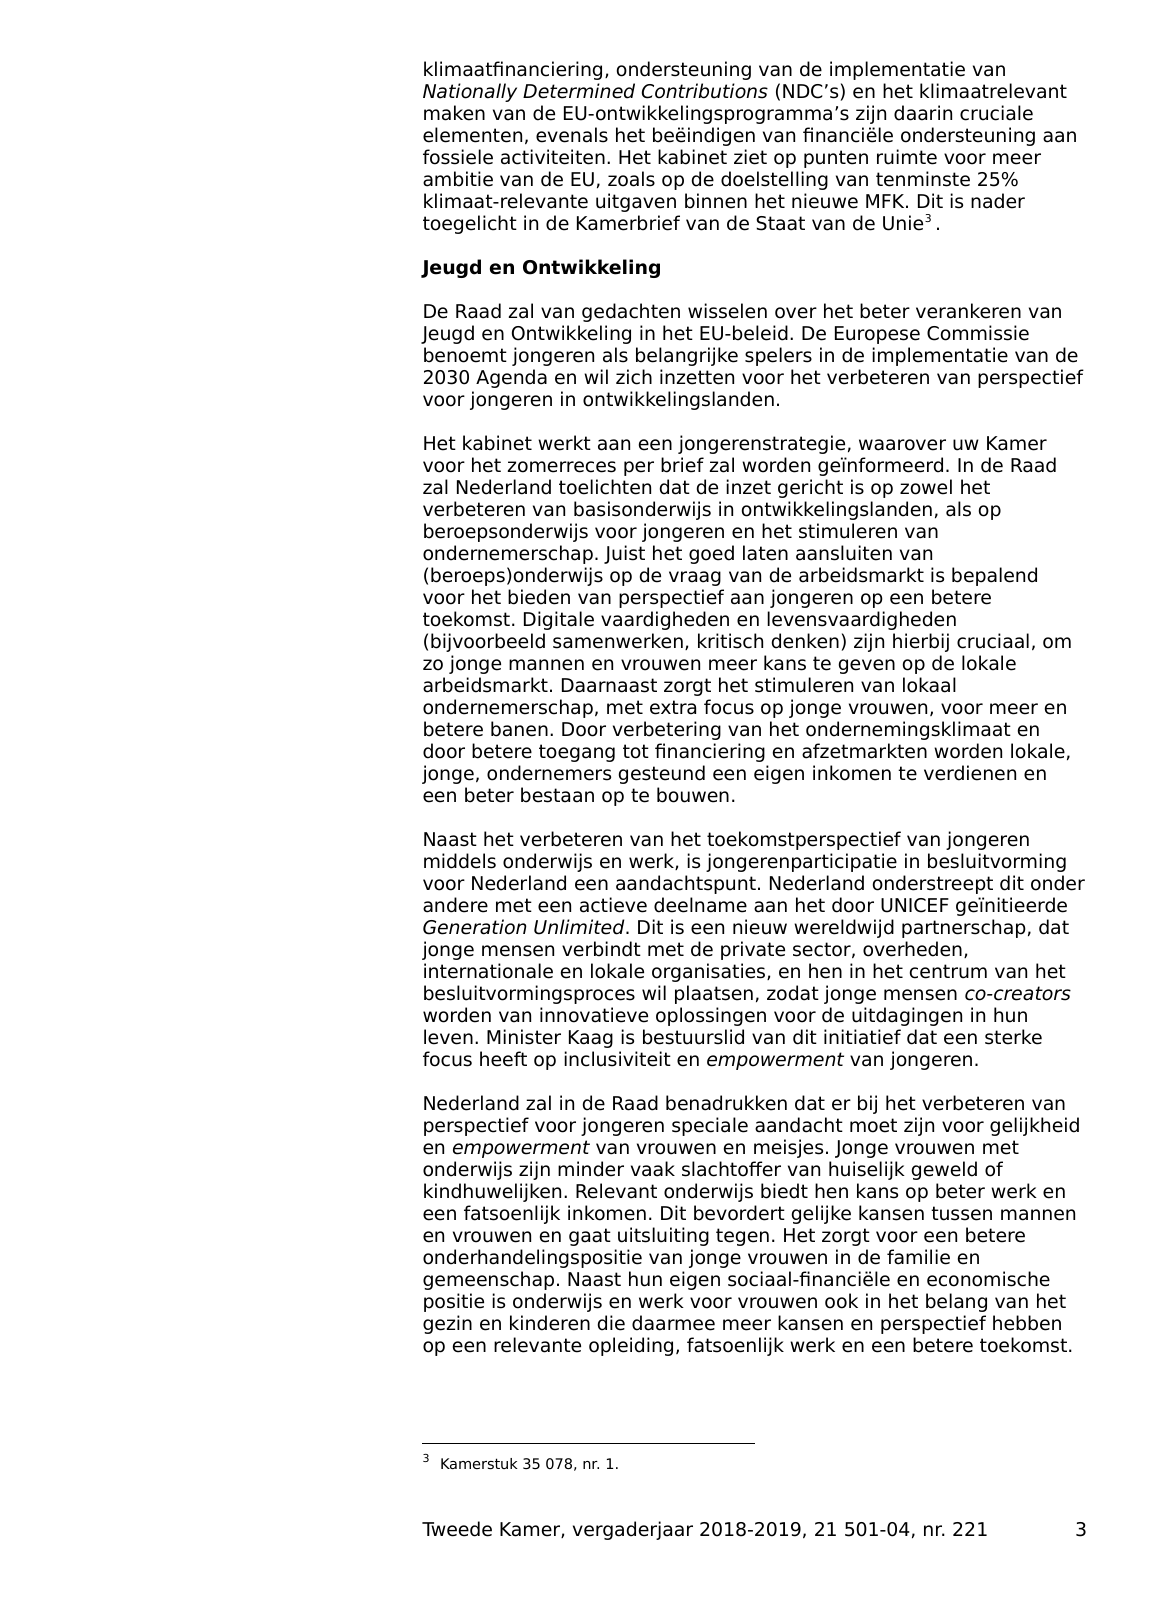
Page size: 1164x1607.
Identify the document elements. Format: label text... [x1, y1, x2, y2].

text De Raad zal van gedachten wisselen over het beter verankeren van Jeugd en Ontwikkeling in het EU-beleid. De Europese Commissie benoemt jongeren als belangrijke spelers in de implementatie van de 2030 Agenda en wil zich inzetten voor het verbeteren van perspectief voor jongeren in ontwikkelingslanden. [422, 301, 1087, 411]
text klimaatfinanciering, ondersteuning van de implementatie van Nationally Determined Contributions (NDC’s) en het klimaatrelevant maken van de EU-ontwikkelingsprogramma’s zijn daarin cruciale elementen, evenals het beëindigen van financiële ondersteuning aan fossiele activiteiten. Het kabinet ziet op punten ruimte voor meer ambitie van de EU, zoals op de doelstelling van tenminste 25% klimaat-relevante uitgaven binnen het nieuwe MFK. Dit is nader toegelicht in de Kamerbrief van de Staat van de Unie. [422, 59, 1087, 235]
text Nederland zal in de Raad benadrukken dat er bij het verbeteren van perspectief voor jongeren speciale aandacht moet zijn voor gelijkheid en empowerment van vrouwen en meisjes. Jonge vrouwen met onderwijs zijn minder vaak slachtoffer van huiselijk geweld of kindhuwelijken. Relevant onderwijs biedt hen kans op beter werk en een fatsoenlijk inkomen. Dit bevordert gelijke kansen tussen mannen en vrouwen en gaat uitsluiting tegen. Het zorgt voor een betere onderhandelingspositie van jonge vrouwen in de familie en gemeenschap. Naast hun eigen sociaal-financiële en economische positie is onderwijs en werk voor vrouwen ook in het belang van het gezin en kinderen die daarmee meer kansen en perspectief hebben op een relevante opleiding, fatsoenlijk werk en een betere toekomst. [422, 1093, 1087, 1357]
text Het kabinet werkt aan een jongerenstrategie, waarover uw Kamer voor het zomerreces per brief zal worden geïnformeerd. In de Raad zal Nederland toelichten dat de inzet gericht is op zowel het verbeteren van basisonderwijs in ontwikkelingslanden, als op beroepsonderwijs voor jongeren en het stimuleren van ondernemerschap. Juist het goed laten aansluiten van (beroeps)onderwijs op de vraag van de arbeidsmarkt is bepalend voor het bieden van perspectief aan jongeren op een betere toekomst. Digitale vaardigheden en levensvaardigheden (bijvoorbeeld samenwerken, kritisch denken) zijn hierbij cruciaal, om zo jonge mannen en vrouwen meer kans te geven op de lokale arbeidsmarkt. Daarnaast zorgt het stimuleren van lokaal ondernemerschap, met extra focus op jonge vrouwen, voor meer en betere banen. Door verbetering van het ondernemingsklimaat en door betere toegang tot financiering en afzetmarkten worden lokale, jonge, ondernemers gesteund een eigen inkomen te verdienen en een beter bestaan op te bouwen. [422, 433, 1087, 807]
text Naast het verbeteren van het toekomstperspectief van jongeren middels onderwijs en werk, is jongerenparticipatie in besluitvorming voor Nederland een aandachtspunt. Nederland onderstreept dit onder andere met een actieve deelname aan het door UNICEF geïnitieerde Generation Unlimited. Dit is een nieuw wereldwijd partnerschap, dat jonge mensen verbindt met de private sector, overheden, internationale en lokale organisaties, en hen in het centrum van het besluitvormingsproces wil plaatsen, zodat jonge mensen co-creators worden van innovatieve oplossingen voor de uitdagingen in hun leven. Minister Kaag is bestuurslid van dit initiatief dat een sterke focus heeft op inclusiviteit en empowerment van jongeren. [422, 829, 1087, 1071]
text Kamerstuk 35 078, nr. 1. [422, 1452, 1087, 1474]
subtitle Jeugd en Ontwikkeling [422, 257, 1087, 279]
